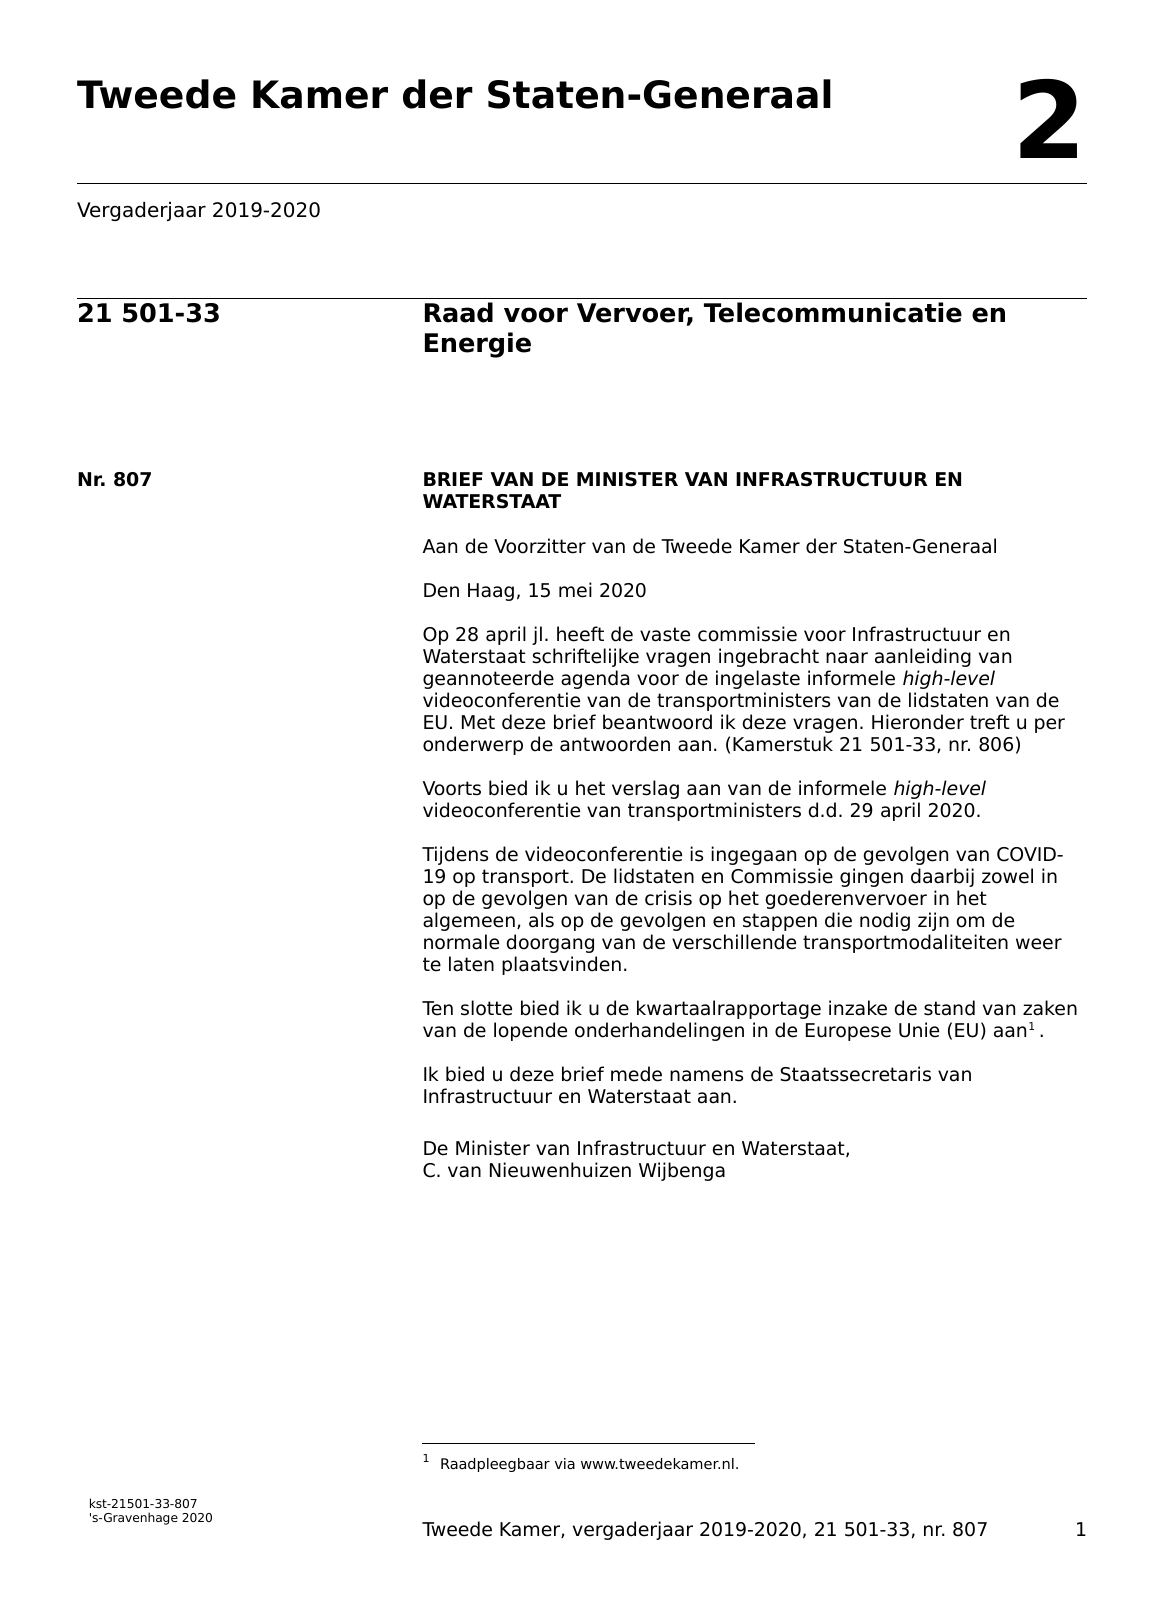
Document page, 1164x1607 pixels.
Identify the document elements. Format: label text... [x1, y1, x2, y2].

text Den Haag, 15 mei 2020 [422, 580, 1087, 602]
subtitle Nr. 807 BRIEF VAN DE MINISTER VAN INFRASTRUCTUUR EN WATERSTAAT [77, 469, 1087, 513]
table_header Tweede Kamer der Staten-Generaal [77, 59, 886, 183]
table_cell Vergaderjaar 2019-2020 [77, 184, 1087, 298]
text Ten slotte bied ik u de kwartaalrapportage inzake de stand van zaken van de lopende onderhandelingen in de Europese Unie (EU) aan. [422, 998, 1087, 1042]
text Ik bied u deze brief mede namens de Staatssecretaris van Infrastructuur en Waterstaat aan. [422, 1064, 1087, 1108]
subtitle 21 501-33 Raad voor Vervoer, Telecommunicatie en Energie [77, 299, 1087, 358]
text Aan de Voorzitter van de Tweede Kamer der Staten-Generaal [422, 536, 1087, 557]
text kst-21501-33-807 [88, 1497, 323, 1511]
text 's-Gravenhage 2020 [88, 1511, 323, 1525]
text Voorts bied ik u het verslag aan van de informele high-level videoconferentie van transportministers d.d. 29 april 2020. [422, 778, 1087, 822]
table_header 2 [886, 59, 1087, 183]
text Op 28 april jl. heeft de vaste commissie voor Infrastructuur en Waterstaat schriftelijke vragen ingebracht naar aanleiding van geannoteerde agenda voor de ingelaste informele high-level videoconferentie van de transportministers van de lidstaten van de EU. Met deze brief beantwoord ik deze vragen. Hieronder treft u per onderwerp de antwoorden aan. (Kamerstuk 21 501-33, nr. 806) [422, 624, 1087, 756]
text Tijdens de videoconferentie is ingegaan op de gevolgen van COVID-19 op transport. De lidstaten en Commissie gingen daarbij zowel in op de gevolgen van de crisis op het goederenvervoer in het algemeen, als op de gevolgen en stappen die nodig zijn om de normale doorgang van de verschillende transportmodaliteiten weer te laten plaatsvinden. [422, 844, 1087, 976]
text De Minister van Infrastructuur en Waterstaat, C. van Nieuwenhuizen Wijbenga [422, 1138, 1087, 1182]
text Raadpleegbaar via www.tweedekamer.nl. [422, 1452, 1087, 1474]
